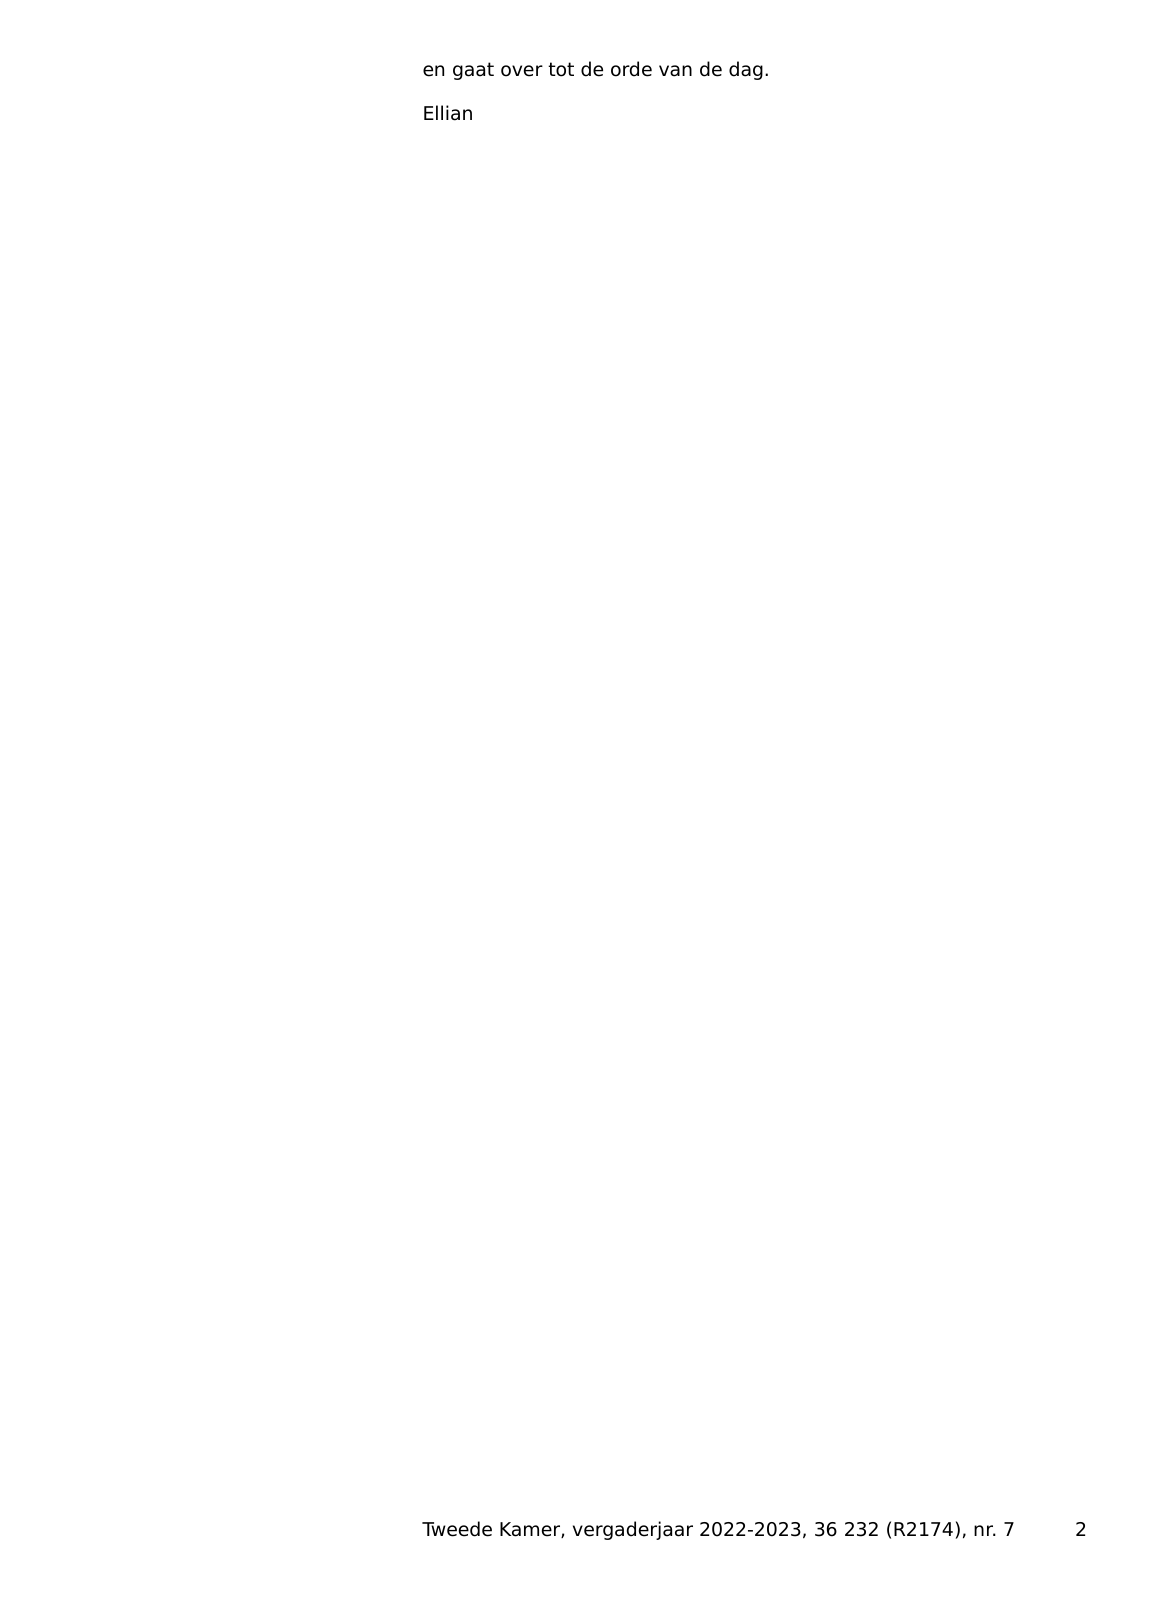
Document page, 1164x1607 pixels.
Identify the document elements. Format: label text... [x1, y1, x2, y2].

text Ellian [422, 103, 1087, 125]
text en gaat over tot de orde van de dag. [422, 59, 1087, 81]
